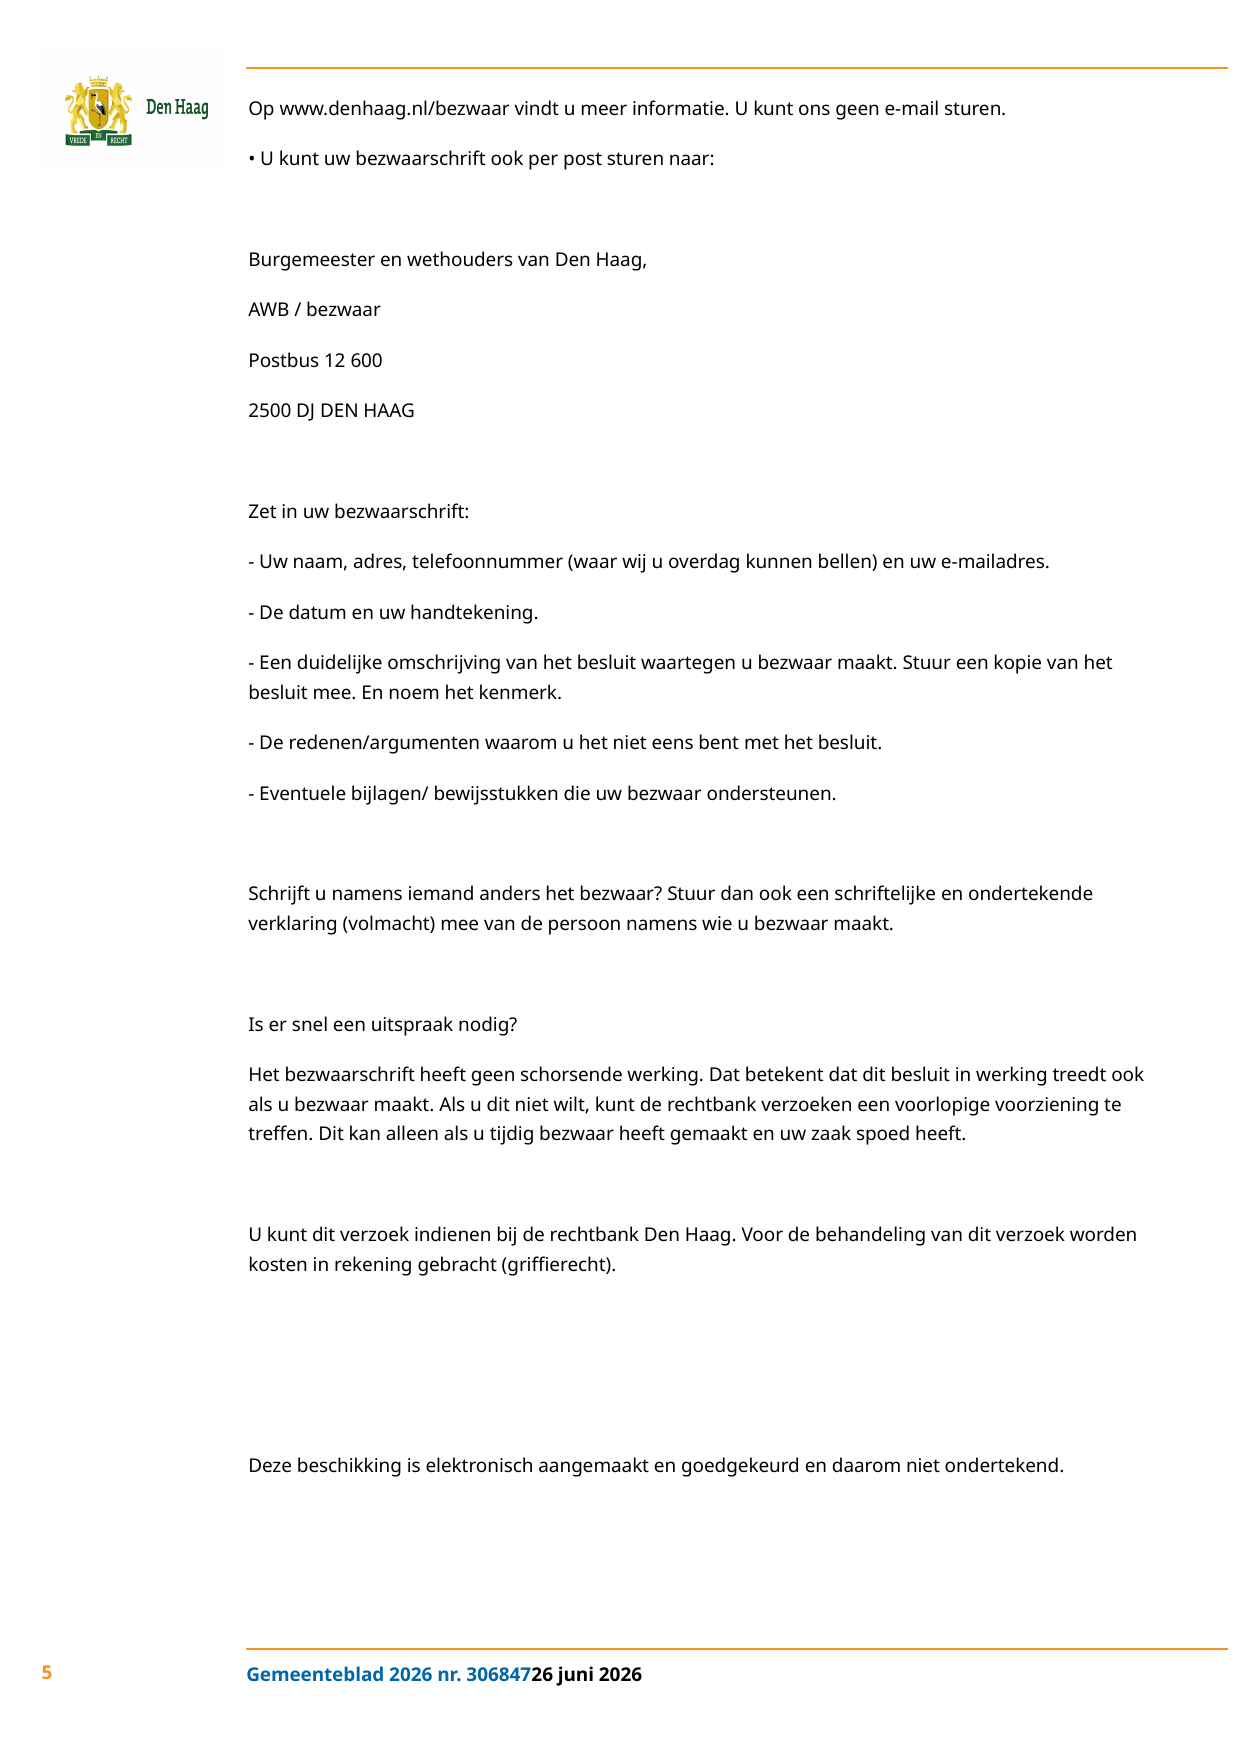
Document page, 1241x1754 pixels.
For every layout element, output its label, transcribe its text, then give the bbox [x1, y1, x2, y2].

text - Eventuele bijlagen/ bewijsstukken die uw bezwaar ondersteunen. [248, 780, 1152, 806]
text Is er snel een uitspraak nodig? [248, 1011, 1152, 1037]
text - De datum en uw handtekening. [248, 599, 1152, 625]
text 2500 DJ DEN HAAG [248, 397, 1152, 423]
text • U kunt uw bezwaarschrift ook per post sturen naar: [248, 145, 1152, 171]
text Schrijft u namens iemand anders het bezwaar? Stuur dan ook een schriftelijke en ondertekende verklaring (volmacht) mee van de persoon namens wie u bezwaar maakt. [248, 881, 1152, 936]
text Op www.denhaag.nl/bezwaar vindt u meer informatie. U kunt ons geen e-mail sturen. [248, 95, 1152, 121]
text Het bezwaarschrift heeft geen schorsende werking. Dat betekent dat dit besluit in werking treedt ook als u bezwaar maakt. Als u dit niet wilt, kunt de rechtbank verzoeken een voorlopige voorziening te treffen. Dit kan alleen als u tijdig bezwaar heeft gemaakt en uw zaak spoed heeft. [248, 1061, 1152, 1146]
text Burgemeester en wethouders van Den Haag, [248, 246, 1152, 272]
text Deze beschikking is elektronisch aangemaakt en goedgekeurd en daarom niet ondertekend. [248, 1453, 1152, 1478]
text Postbus 12 600 [248, 347, 1152, 373]
text - Een duidelijke omschrijving van het besluit waartegen u bezwaar maakt. Stuur een kopie van het besluit mee. En noem het kenmerk. [248, 649, 1152, 705]
text - De redenen/argumenten waarom u het niet eens bent met het besluit. [248, 729, 1152, 755]
text Zet in uw bezwaarschrift: [248, 498, 1152, 524]
picture [41, 47, 231, 172]
text AWB / bezwaar [248, 296, 1152, 322]
text - Uw naam, adres, telefoonnummer (waar wij u overdag kunnen bellen) en uw e-mailadres. [248, 548, 1152, 574]
text U kunt dit verzoek indienen bij de rechtbank Den Haag. Voor de behandeling van dit verzoek worden kosten in rekening gebracht (griffierecht). [248, 1221, 1152, 1277]
